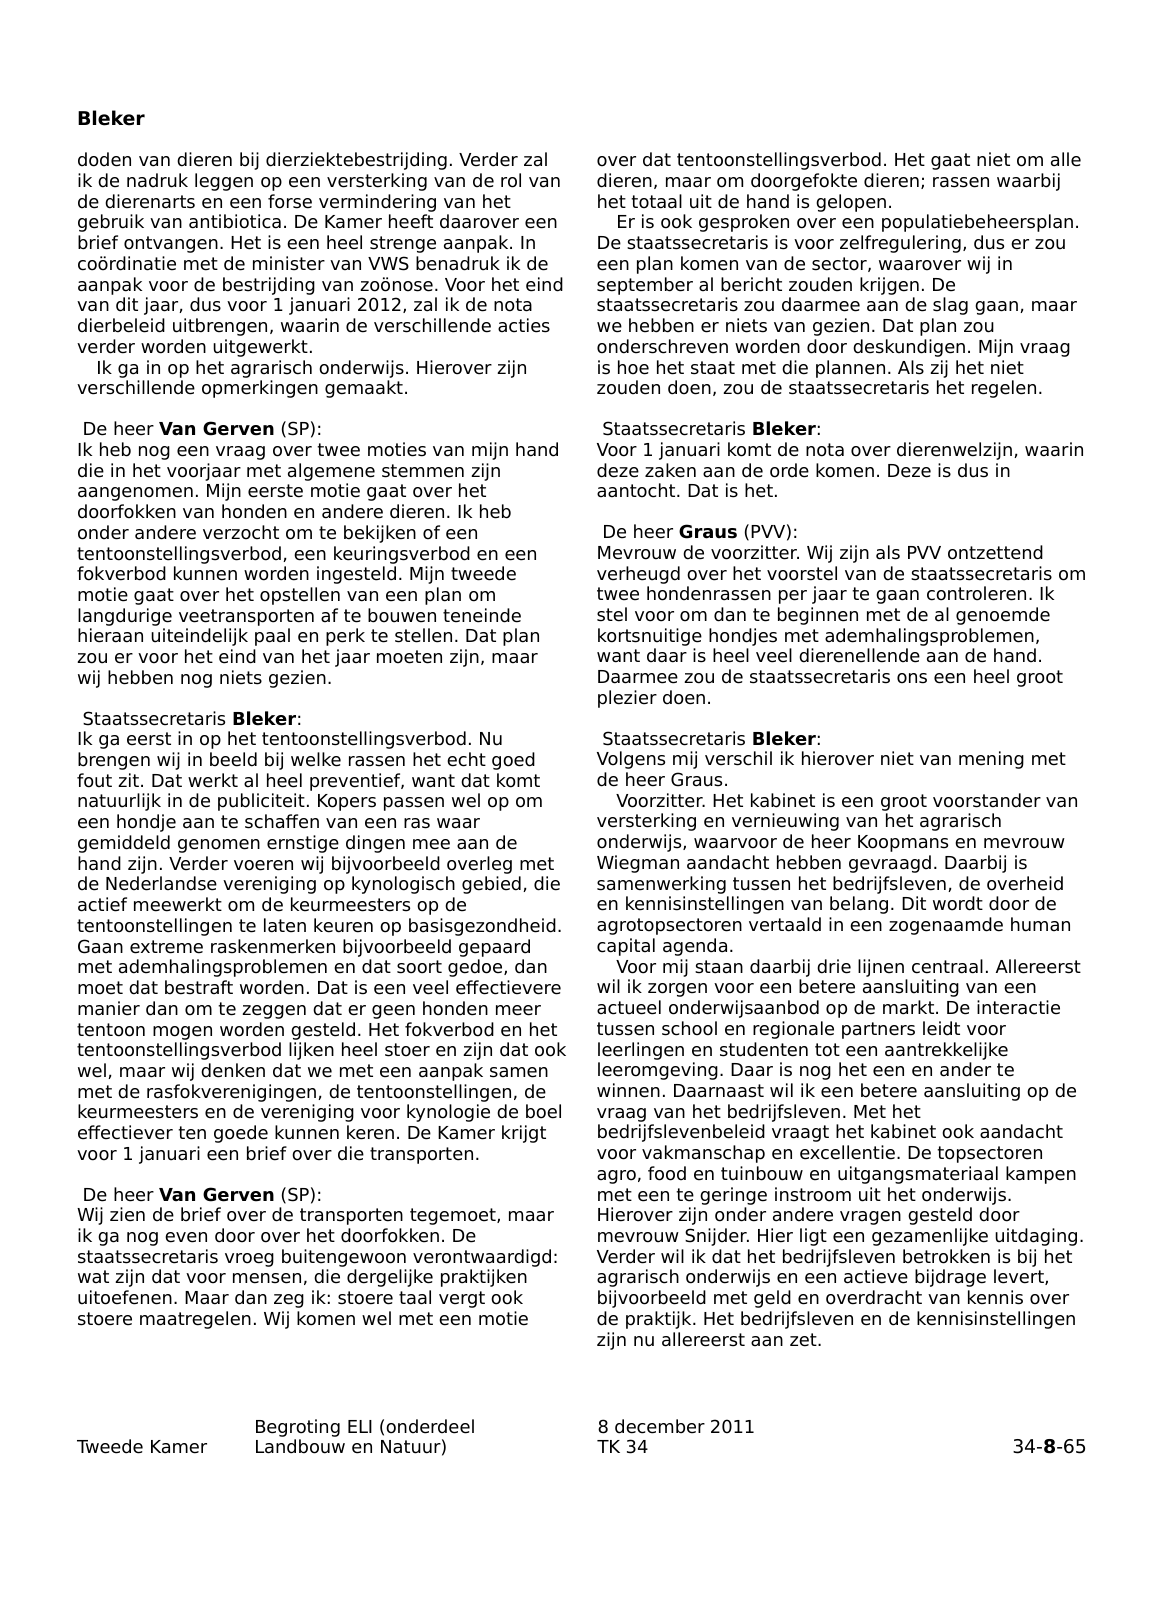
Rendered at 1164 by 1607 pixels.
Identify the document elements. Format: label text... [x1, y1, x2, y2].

text Staatssecretaris Bleker: [596, 728, 1087, 749]
text Voor mij staan daarbij drie lijnen centraal. Allereerst wil ik zorgen voor een betere aansluiting van een actueel onderwijsaanbod op de markt. De interactie tussen school en regionale partners leidt voor leerlingen en studenten tot een aantrekkelijke leeromgeving. Daar is nog het een en ander te winnen. Daarnaast wil ik een betere aansluiting op de vraag van het bedrijfsleven. Met het bedrijfslevenbeleid vraagt het kabinet ook aandacht voor vakmanschap en excellentie. De topsectoren agro, food en tuinbouw en uitgangsmateriaal kampen met een te geringe instroom uit het onderwijs. Hierover zijn onder andere vragen gesteld door mevrouw Snijder. Hier ligt een gezamenlijke uitdaging. Verder wil ik dat het bedrijfsleven betrokken is bij het agrarisch onderwijs en een actieve bijdrage levert, bijvoorbeeld met geld en overdracht van kennis over de praktijk. Het bedrijfsleven en de kennisinstellingen zijn nu allereerst aan zet. [596, 956, 1087, 1350]
text Ik ga eerst in op het tentoonstellingsverbod. Nu brengen wij in beeld bij welke rassen het echt goed fout zit. Dat werkt al heel preventief, want dat komt natuurlijk in de publiciteit. Kopers passen wel op om een hondje aan te schaffen van een ras waar gemiddeld genomen ernstige dingen mee aan de hand zijn. Verder voeren wij bijvoorbeeld overleg met de Nederlandse vereniging op kynologisch gebied, die actief meewerkt om de keurmeesters op de tentoonstellingen te laten keuren op basisgezondheid. Gaan extreme raskenmerken bijvoorbeeld gepaard met ademhalingsproblemen en dat soort gedoe, dan moet dat bestraft worden. Dat is een veel effectievere manier dan om te zeggen dat er geen honden meer tentoon mogen worden gesteld. Het fokverbod en het tentoonstellingsverbod lijken heel stoer en zijn dat ook wel, maar wij denken dat we met een aanpak samen met de rasfokverenigingen, de tentoonstellingen, de keurmeesters en de vereniging voor kynologie de boel effectiever ten goede kunnen keren. De Kamer krijgt voor 1 januari een brief over die transporten. [77, 729, 567, 1164]
text Ik ga in op het agrarisch onderwijs. Hierover zijn verschillende opmerkingen gemaakt. [77, 357, 567, 399]
text Staatssecretaris Bleker: [77, 708, 567, 729]
text Volgens mij verschil ik hierover niet van mening met de heer Graus. [596, 749, 1087, 791]
text Wij zien de brief over de transporten tegemoet, maar ik ga nog even door over het doorfokken. De staatssecretaris vroeg buitengewoon verontwaardigd: wat zijn dat voor mensen, die dergelijke praktijken uitoefenen. Maar dan zeg ik: stoere taal vergt ook stoere maatregelen. Wij komen wel met een motie [77, 1205, 567, 1329]
text Ik heb nog een vraag over twee moties van mijn hand die in het voorjaar met algemene stemmen zijn aangenomen. Mijn eerste motie gaat over het doorfokken van honden en andere dieren. Ik heb onder andere verzocht om te bekijken of een tentoonstellingsverbod, een keuringsverbod en een fokverbod kunnen worden ingesteld. Mijn tweede motie gaat over het opstellen van een plan om langdurige veetransporten af te bouwen teneinde hieraan uiteindelijk paal en perk te stellen. Dat plan zou er voor het eind van het jaar moeten zijn, maar wij hebben nog niets gezien. [77, 440, 567, 688]
text De heer Van Gerven (SP): [77, 1184, 567, 1205]
text Er is ook gesproken over een populatiebeheersplan. De staatssecretaris is voor zelfregulering, dus er zou een plan komen van de sector, waarover wij in september al bericht zouden krijgen. De staatssecretaris zou daarmee aan de slag gaan, maar we hebben er niets van gezien. Dat plan zou onderschreven worden door deskundigen. Mijn vraag is hoe het staat met die plannen. Als zij het niet zouden doen, zou de staatssecretaris het regelen. [596, 212, 1087, 399]
text De heer Van Gerven (SP): [77, 419, 567, 440]
text Staatssecretaris Bleker: [596, 419, 1087, 440]
text over dat tentoonstellingsverbod. Het gaat niet om alle dieren, maar om doorgefokte dieren; rassen waarbij het totaal uit de hand is gelopen. [596, 150, 1087, 212]
text Voorzitter. Het kabinet is een groot voorstander van versterking en vernieuwing van het agrarisch onderwijs, waarvoor de heer Koopmans en mevrouw Wiegman aandacht hebben gevraagd. Daarbij is samenwerking tussen het bedrijfsleven, de overheid en kennisinstellingen van belang. Dit wordt door de agrotopsectoren vertaald in een zogenaamde human capital agenda. [596, 791, 1087, 956]
text Voor 1 januari komt de nota over dierenwelzijn, waarin deze zaken aan de orde komen. Deze is dus in aantocht. Dat is het. [596, 440, 1087, 502]
text doden van dieren bij dierziektebestrijding. Verder zal ik de nadruk leggen op een versterking van de rol van de dierenarts en een forse vermindering van het gebruik van antibiotica. De Kamer heeft daarover een brief ontvangen. Het is een heel strenge aanpak. In coördinatie met de minister van VWS benadruk ik de aanpak voor de bestrijding van zoönose. Voor het eind van dit jaar, dus voor 1 januari 2012, zal ik de nota dierbeleid uitbrengen, waarin de verschillende acties verder worden uitgewerkt. [77, 150, 567, 357]
text Mevrouw de voorzitter. Wij zijn als PVV ontzettend verheugd over het voorstel van de staatssecretaris om twee hondenrassen per jaar te gaan controleren. Ik stel voor om dan te beginnen met de al genoemde kortsnuitige hondjes met ademhalingsproblemen, want daar is heel veel dierenellende aan de hand. Daarmee zou de staatssecretaris ons een heel groot plezier doen. [596, 543, 1087, 708]
text De heer Graus (PVV): [596, 522, 1087, 543]
